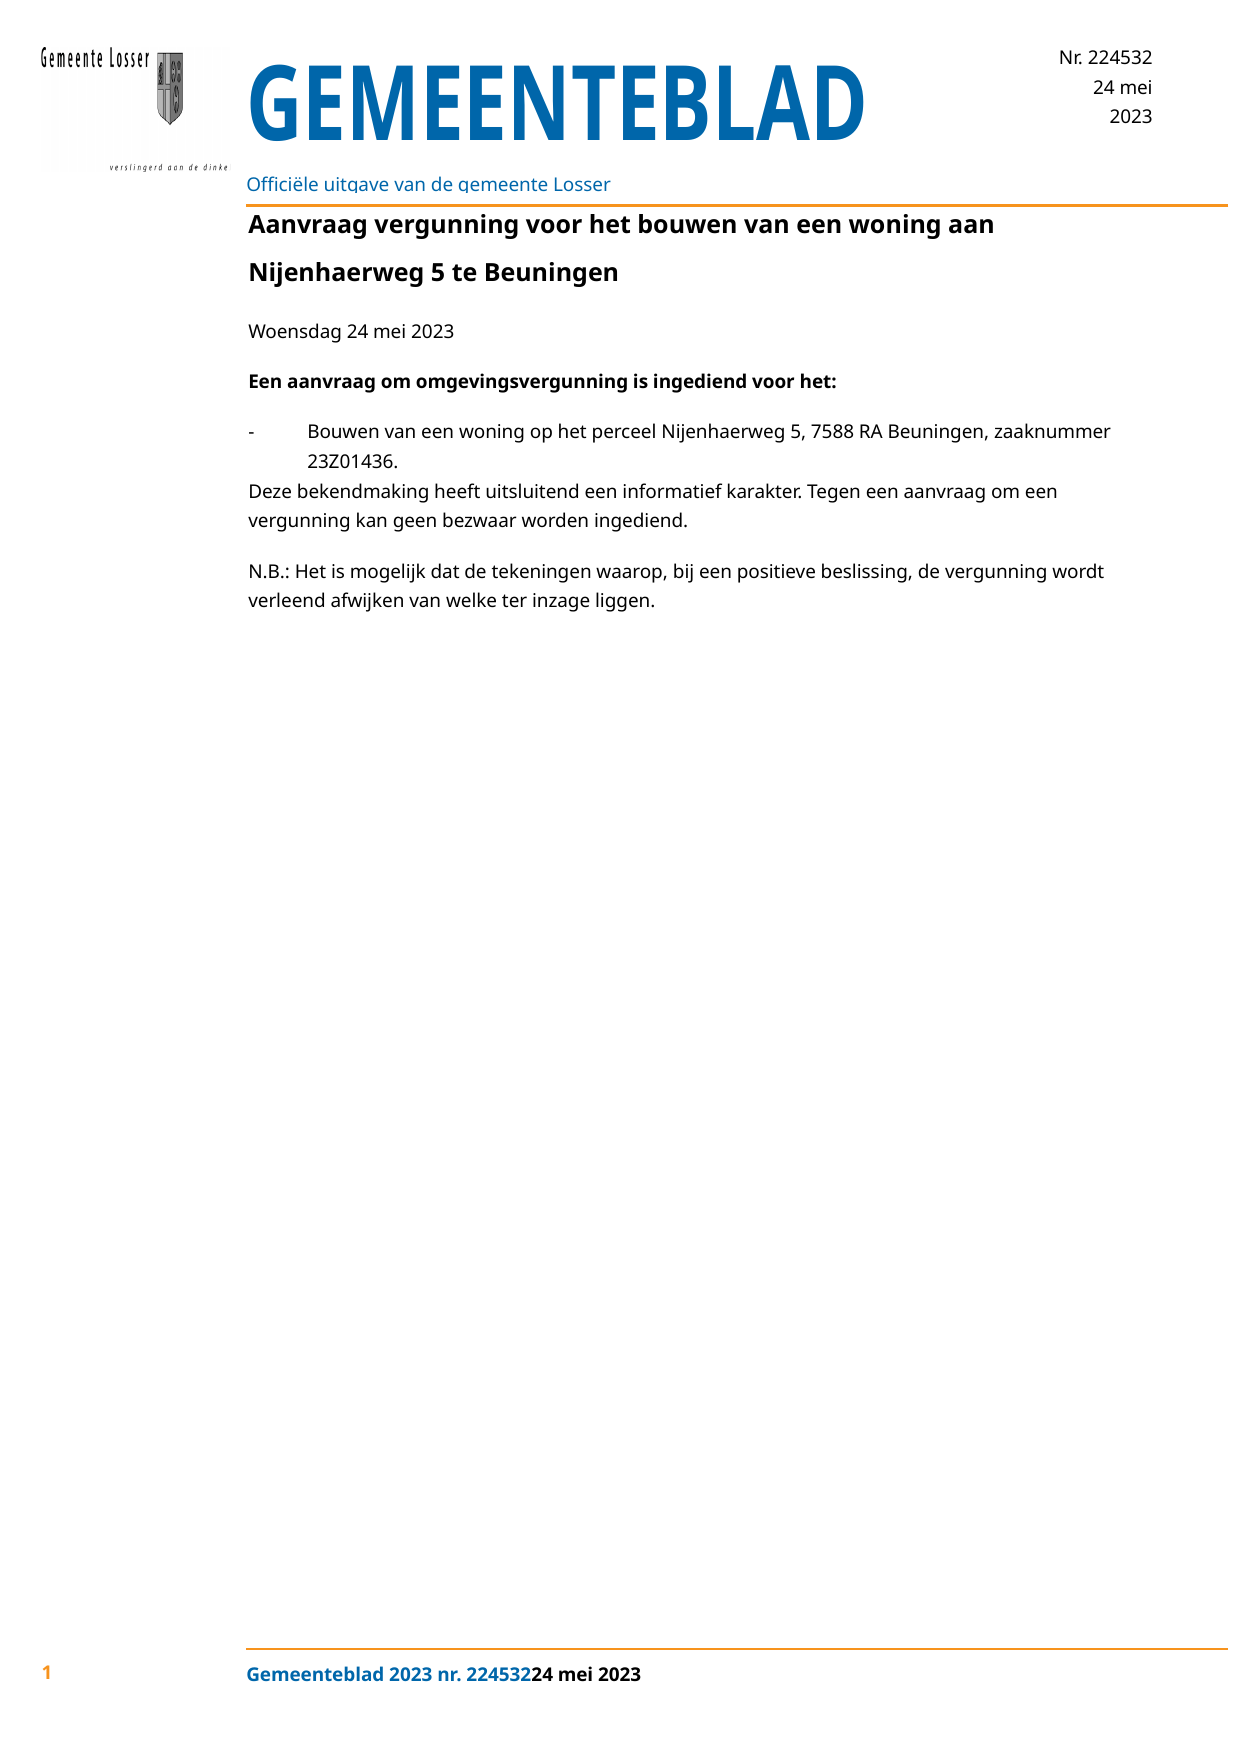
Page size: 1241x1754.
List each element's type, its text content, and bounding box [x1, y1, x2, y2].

text N.B.: Het is mogelijk dat de tekeningen waarop, bij een positieve beslissing, de vergunning wordt verleend afwijken van welke ter inzage liggen. [248, 558, 1152, 613]
text Woensdag 24 mei 2023 [248, 318, 1152, 344]
text Aanvraag vergunning voor het bouwen van een woning aan Nijenhaerweg 5 te Beuningen [248, 207, 1152, 288]
text Een aanvraag om omgevingsvergunning is ingediend voor het: [248, 368, 1152, 394]
picture [41, 47, 231, 172]
list Bouwen van een woning op het perceel Nijenhaerweg 5, 7588 RA Beuningen, zaaknummer 23Z01436. [248, 419, 1152, 474]
text Deze bekendmaking heeft uitsluitend een informatief karakter. Tegen een aanvraag om een vergunning kan geen bezwaar worden ingediend. [248, 478, 1152, 533]
